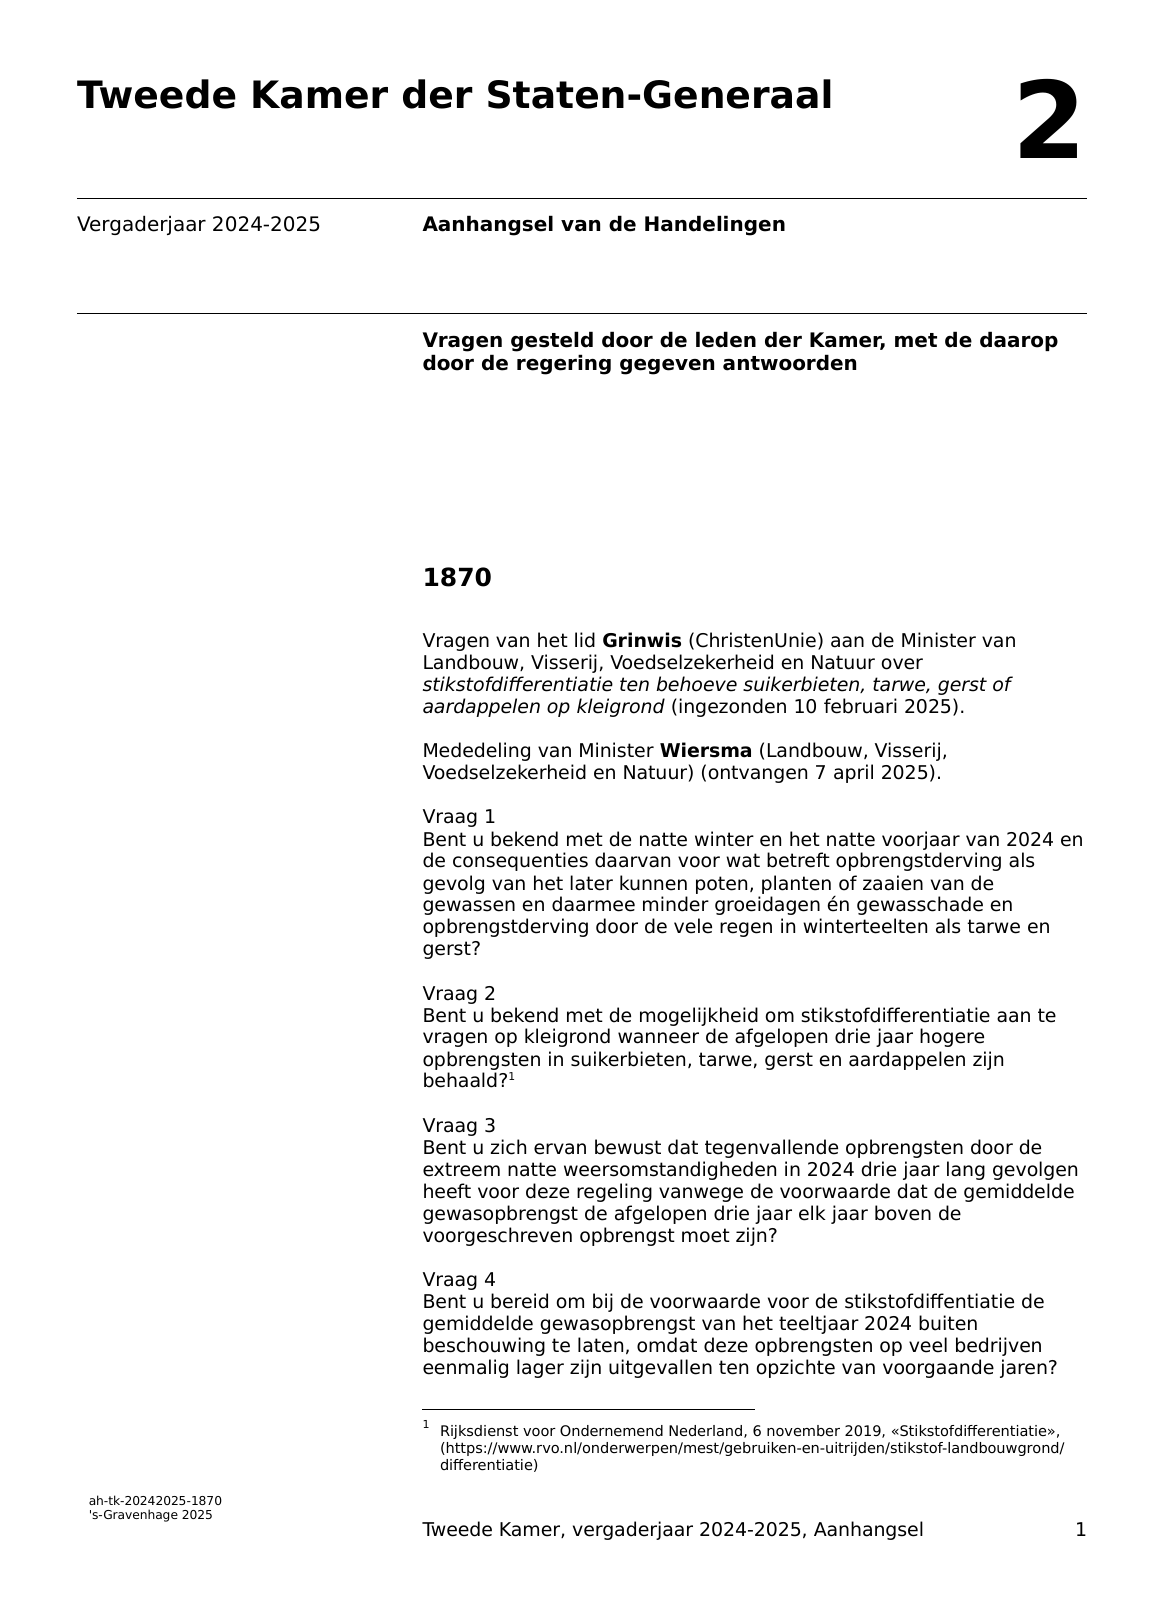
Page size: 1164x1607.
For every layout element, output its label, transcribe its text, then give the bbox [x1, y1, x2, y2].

table_cell Vragen gesteld door de leden der Kamer, met de daarop door de regering gegeven antwoorden [422, 314, 1087, 375]
table_cell Vergaderjaar 2024-2025 [77, 199, 422, 313]
table_header Tweede Kamer der Staten-Generaal [77, 59, 886, 198]
text Bent u bekend met de natte winter en het natte voorjaar van 2024 en de consequenties daarvan voor wat betreft opbrengstderving als gevolg van het later kunnen poten, planten of zaaien van de gewassen en daarmee minder groeidagen én gewasschade en opbrengstderving door de vele regen in winterteelten als tarwe en gerst? [422, 828, 1087, 960]
text 's-Gravenhage 2025 [88, 1508, 323, 1522]
text Rijksdienst voor Ondernemend Nederland, 6 november 2019, «Stikstofdifferentiatie», (https://www.rvo.nl/onderwerpen/mest/gebruiken-en-uitrijden/stikstof-landbouwgrond/differentiatie) [422, 1418, 1087, 1474]
text Vraag 1 [422, 806, 1087, 828]
table_cell Aanhangsel van de Handelingen [422, 199, 1087, 313]
text Vragen van het lid Grinwis (ChristenUnie) aan de Minister van Landbouw, Visserij, Voedselzekerheid en Natuur over stikstofdifferentiatie ten behoeve suikerbieten, tarwe, gerst of aardappelen op kleigrond (ingezonden 10 februari 2025). [422, 630, 1087, 718]
text Bent u bereid om bij de voorwaarde voor de stikstofdiffentiatie de gemiddelde gewasopbrengst van het teeltjaar 2024 buiten beschouwing te laten, omdat deze opbrengsten op veel bedrijven eenmalig lager zijn uitgevallen ten opzichte van voorgaande jaren? [422, 1291, 1087, 1378]
text Mededeling van Minister Wiersma (Landbouw, Visserij, Voedselzekerheid en Natuur) (ontvangen 7 april 2025). [422, 740, 1087, 784]
text ah-tk-20242025-1870 [88, 1494, 323, 1508]
text Vraag 2 [422, 982, 1087, 1004]
table_cell [77, 314, 422, 375]
text Bent u zich ervan bewust dat tegenvallende opbrengsten door de extreem natte weersomstandigheden in 2024 drie jaar lang gevolgen heeft voor deze regeling vanwege de voorwaarde dat de gemiddelde gewasopbrengst de afgelopen drie jaar elk jaar boven de voorgeschreven opbrengst moet zijn? [422, 1137, 1087, 1246]
text Vraag 3 [422, 1114, 1087, 1137]
text 1870 [422, 563, 1087, 592]
table_header 2 [886, 59, 1087, 198]
text Vraag 4 [422, 1269, 1087, 1291]
text Bent u bekend met de mogelijkheid om stikstofdifferentiatie aan te vragen op kleigrond wanneer de afgelopen drie jaar hogere opbrengsten in suikerbieten, tarwe, gerst en aardappelen zijn behaald? [422, 1004, 1087, 1092]
